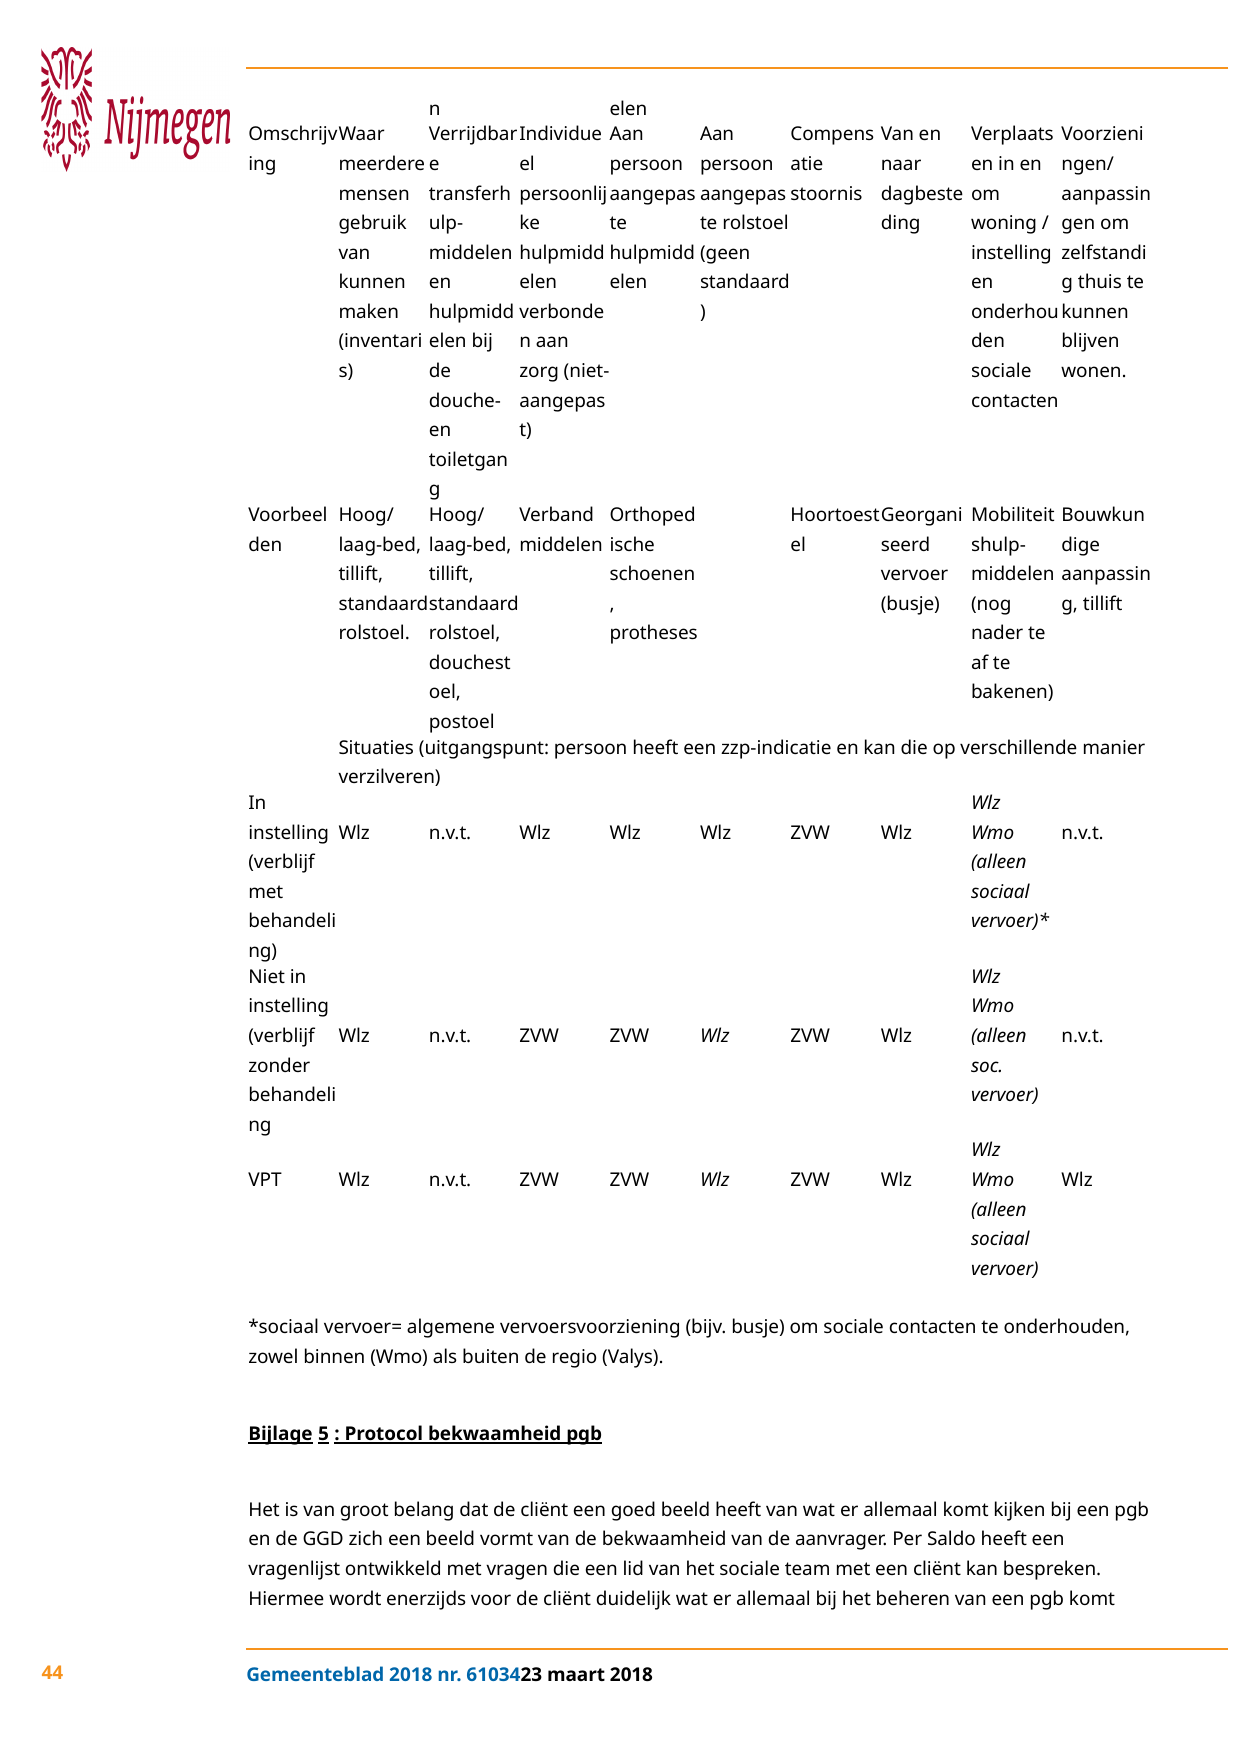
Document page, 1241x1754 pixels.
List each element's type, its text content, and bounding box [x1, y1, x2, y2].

text Bijlage 5 : Protocol bekwaamheid pgb [248, 1418, 1152, 1447]
table_cell Wlz Wmo (alleen soc. vervoer) [971, 963, 1061, 1137]
table_cell ZVW [519, 963, 609, 1137]
table_cell n.v.t. [429, 963, 519, 1137]
table_cell Georganiseerd vervoer (busje) [881, 501, 971, 734]
table_cell Verrijdbare transferhulp- middelen en hulpmiddelen bij de douche- en toiletgang [429, 121, 519, 501]
table_cell Voorzieningen/ aanpassingen om zelfstandig thuis te kunnen blijven wonen. [1061, 121, 1152, 501]
table_cell VPT [248, 1137, 338, 1281]
table_header [971, 95, 1061, 121]
table_cell Wlz [609, 789, 700, 963]
table_cell [248, 734, 338, 789]
table_header n [429, 95, 519, 121]
table_cell Hoortoestel [790, 501, 881, 734]
table_cell Van en naar dagbesteding [881, 121, 971, 501]
table_cell Wlz [700, 963, 790, 1137]
table_cell Wlz [881, 963, 971, 1137]
table_header elen [609, 95, 700, 121]
table_cell Hoog/laag-bed, tillift, standaardrolstoel. [338, 501, 429, 734]
text *sociaal vervoer= algemene vervoersvoorziening (bijv. busje) om sociale contacten te onderhouden, zowel binnen (Wmo) als buiten de regio (Valys). [248, 1313, 1152, 1369]
table_cell Hoog/laag-bed, tillift, standaardrolstoel, douchestoel, postoel [429, 501, 519, 734]
table_cell Wlz [881, 789, 971, 963]
table_cell Voorbeelden [248, 501, 338, 734]
table_header [881, 95, 971, 121]
picture [41, 47, 231, 172]
table_cell Verplaatsen in en om woning / instelling en onderhouden sociale contacten [971, 121, 1061, 501]
table_cell [700, 501, 790, 734]
table_cell Waar meerdere mensen gebruik van kunnen maken (inventaris) [338, 121, 429, 501]
table_header [519, 95, 609, 121]
table_cell Wlz [338, 963, 429, 1137]
table_cell Aan persoon aangepaste hulpmiddelen [609, 121, 700, 501]
table_cell Verband middelen [519, 501, 609, 734]
table_cell Wlz Wmo (alleen sociaal vervoer)* [971, 789, 1061, 963]
table_cell n.v.t. [429, 789, 519, 963]
table_cell ZVW [609, 963, 700, 1137]
table_cell Wlz Wmo (alleen sociaal vervoer) [971, 1137, 1061, 1281]
table_header [248, 95, 338, 121]
table_header [338, 95, 429, 121]
table_cell Wlz [700, 789, 790, 963]
table_cell Situaties (uitgangspunt: persoon heeft een zzp-indicatie en kan die op verschillende manier verzilveren) [338, 734, 1152, 789]
table_header [700, 95, 790, 121]
table_cell Wlz [338, 1137, 429, 1281]
table_header [790, 95, 881, 121]
table_cell Wlz [519, 789, 609, 963]
table_cell Niet in instelling (verblijf zonder behandeling [248, 963, 338, 1137]
table_cell Omschrijving [248, 121, 338, 501]
table_cell Compensatie stoornis [790, 121, 881, 501]
table_cell ZVW [790, 1137, 881, 1281]
table_cell Orthopedische schoenen, protheses [609, 501, 700, 734]
table_cell Aan persoon aangepaste rolstoel (geen standaard) [700, 121, 790, 501]
table_cell Wlz [338, 789, 429, 963]
table_cell ZVW [609, 1137, 700, 1281]
table_cell In instelling (verblijf met behandeling) [248, 789, 338, 963]
table_cell ZVW [790, 963, 881, 1137]
table_cell Wlz [1061, 1137, 1152, 1281]
table_cell n.v.t. [1061, 789, 1152, 963]
table_cell Mobiliteitshulp-middelen (nog nader te af te bakenen) [971, 501, 1061, 734]
table_cell ZVW [519, 1137, 609, 1281]
table_cell Wlz [881, 1137, 971, 1281]
table_cell n.v.t. [429, 1137, 519, 1281]
table_cell Bouwkundige aanpassing, tillift [1061, 501, 1152, 734]
table_cell ZVW [790, 789, 881, 963]
table_cell Individueel persoonlijke hulpmiddelen verbonden aan zorg (niet-aangepast) [519, 121, 609, 501]
table_cell Wlz [700, 1137, 790, 1281]
text Het is van groot belang dat de cliënt een goed beeld heeft van wat er allemaal komt kijken bij een pgb en de GGD zich een beeld vormt van de bekwaamheid van de aanvrager. Per Saldo heeft een vragenlijst ontwikkeld met vragen die een lid van het sociale team met een cliënt kan bespreken. Hiermee wordt enerzijds voor de cliënt duidelijk wat er allemaal bij het beheren van een pgb komt [248, 1496, 1152, 1611]
table_cell n.v.t. [1061, 963, 1152, 1137]
table_header [1061, 95, 1152, 121]
